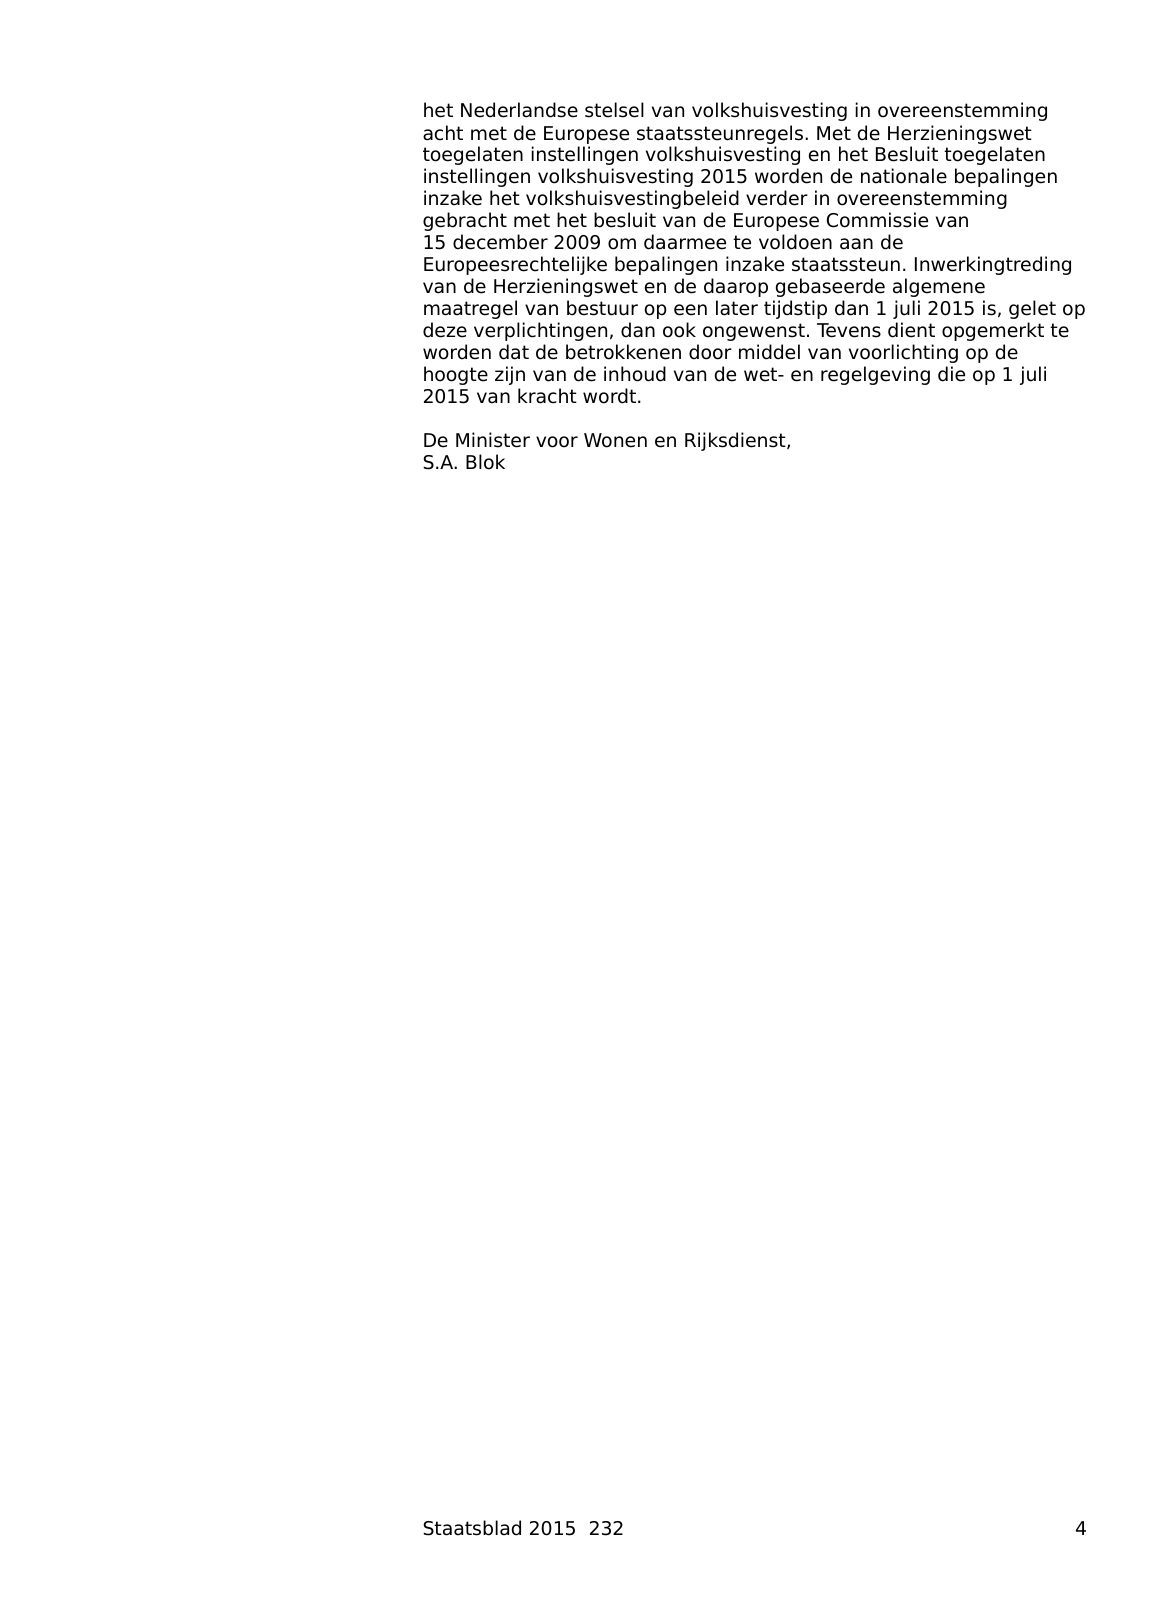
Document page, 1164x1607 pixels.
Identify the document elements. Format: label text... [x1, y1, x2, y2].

text het Nederlandse stelsel van volkshuisvesting in overeenstemming acht met de Europese staatssteunregels. Met de Herzieningswet toegelaten instellingen volkshuisvesting en het Besluit toegelaten instellingen volkshuisvesting 2015 worden de nationale bepalingen inzake het volkshuisvestingbeleid verder in overeenstemming gebracht met het besluit van de Europese Commissie van 15 december 2009 om daarmee te voldoen aan de Europeesrechtelijke bepalingen inzake staatssteun. Inwerkingtreding van de Herzieningswet en de daarop gebaseerde algemene maatregel van bestuur op een later tijdstip dan 1 juli 2015 is, gelet op deze verplichtingen, dan ook ongewenst. Tevens dient opgemerkt te worden dat de betrokkenen door middel van voorlichting op de hoogte zijn van de inhoud van de wet- en regelgeving die op 1 juli 2015 van kracht wordt. [422, 100, 1087, 408]
text De Minister voor Wonen en Rijksdienst, S.A. Blok [422, 430, 1087, 474]
